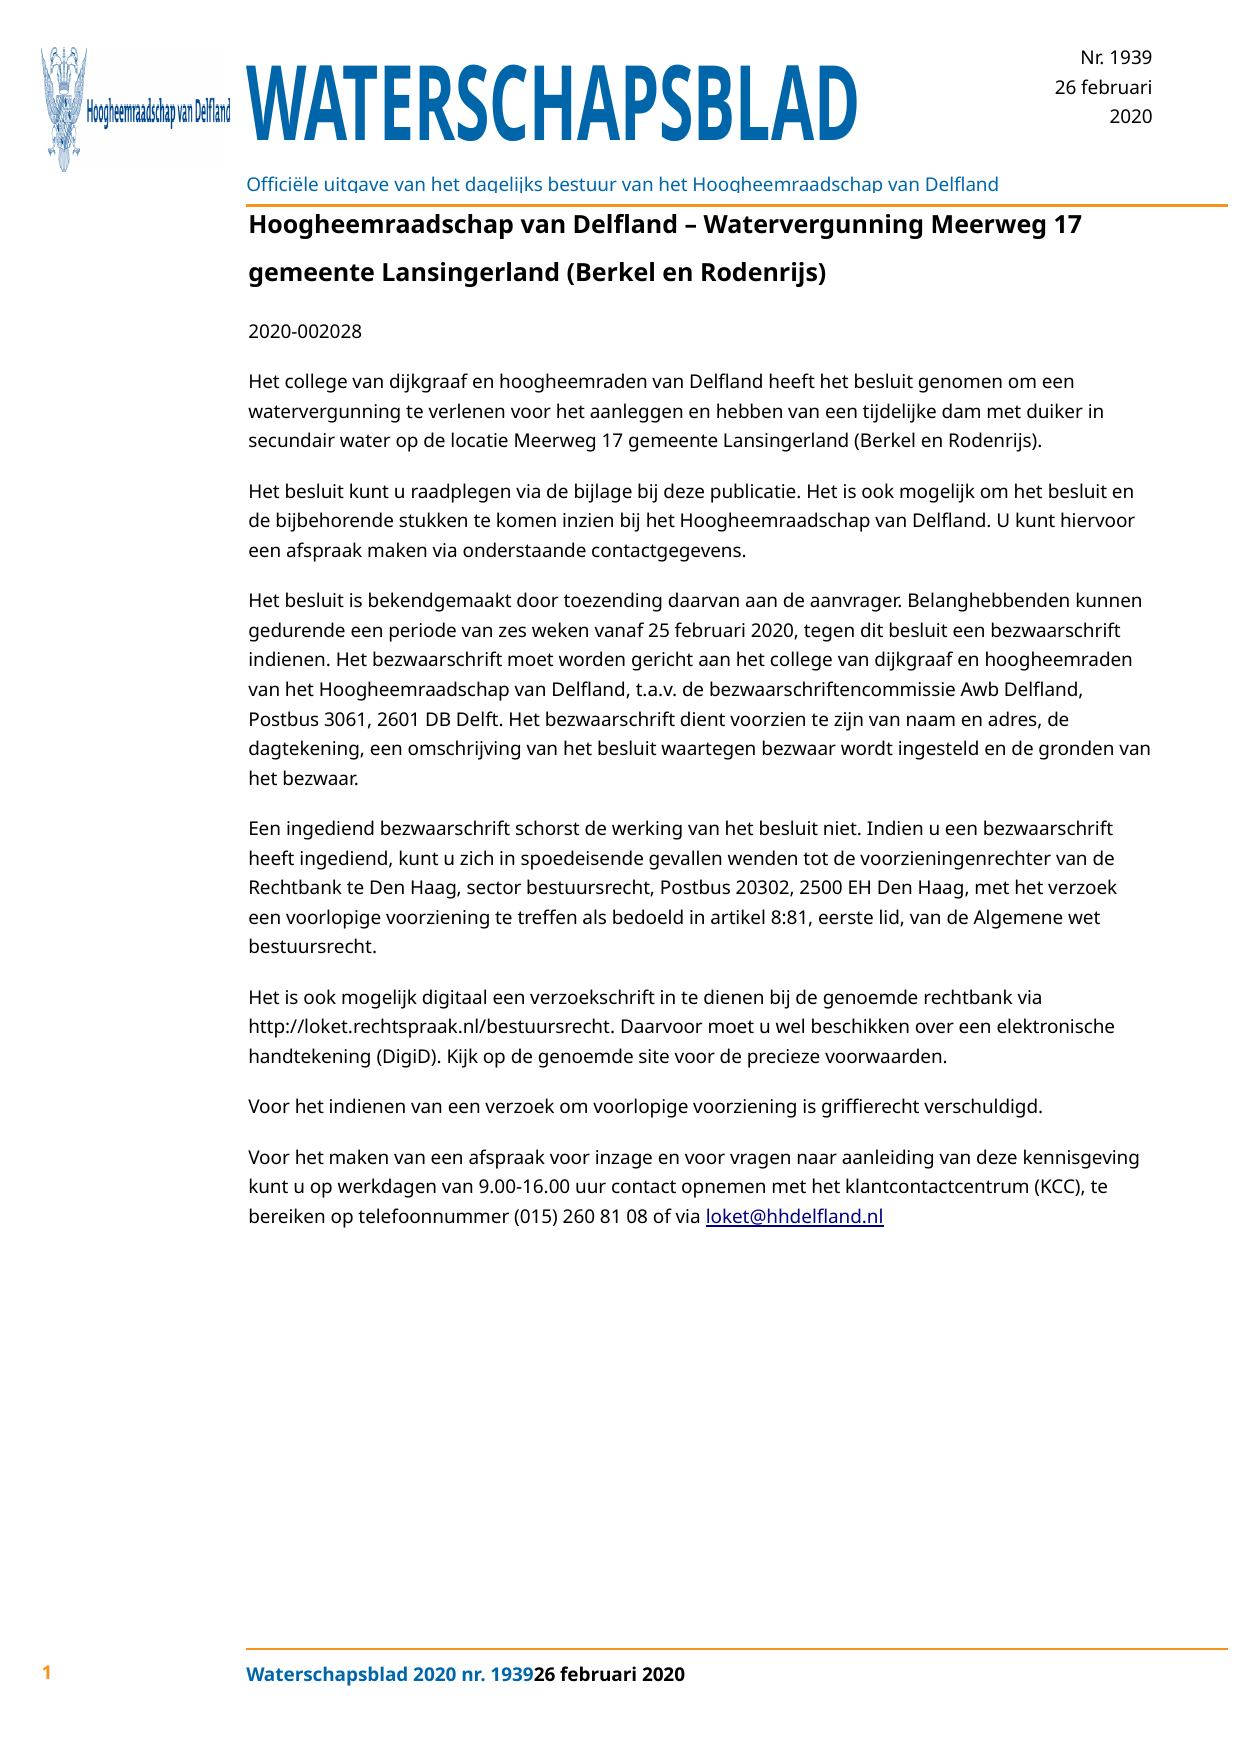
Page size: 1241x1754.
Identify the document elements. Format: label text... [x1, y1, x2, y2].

text Het besluit is bekendgemaakt door toezending daarvan aan de aanvrager. Belanghebbenden kunnen gedurende een periode van zes weken vanaf 25 februari 2020, tegen dit besluit een bezwaarschrift indienen. Het bezwaarschrift moet worden gericht aan het college van dijkgraaf en hoogheemraden van het Hoogheemraadschap van Delfland, t.a.v. de bezwaarschriftencommissie Awb Delfland, Postbus 3061, 2601 DB Delft. Het bezwaarschrift dient voorzien te zijn van naam en adres, de dagtekening, een omschrijving van het besluit waartegen bezwaar wordt ingesteld en de gronden van het bezwaar. [248, 587, 1152, 791]
text Het college van dijkgraaf en hoogheemraden van Delfland heeft het besluit genomen om een watervergunning te verlenen voor het aanleggen en hebben van een tijdelijke dam met duiker in secundair water op de locatie Meerweg 17 gemeente Lansingerland (Berkel en Rodenrijs). [248, 368, 1152, 453]
text Het besluit kunt u raadplegen via de bijlage bij deze publicatie. Het is ook mogelijk om het besluit en de bijbehorende stukken te komen inzien bij het Hoogheemraadschap van Delfland. U kunt hiervoor een afspraak maken via onderstaande contactgegevens. [248, 478, 1152, 563]
text Hoogheemraadschap van Delfland – Watervergunning Meerweg 17 gemeente Lansingerland (Berkel en Rodenrijs) [248, 207, 1152, 288]
text Een ingediend bezwaarschrift schorst de werking van het besluit niet. Indien u een bezwaarschrift heeft ingediend, kunt u zich in spoedeisende gevallen wenden tot de voorzieningenrechter van de Rechtbank te Den Haag, sector bestuursrecht, Postbus 20302, 2500 EH Den Haag, met het verzoek een voorlopige voorziening te treffen als bedoeld in artikel 8:81, eerste lid, van de Algemene wet bestuursrecht. [248, 815, 1152, 959]
text 2020-002028 [248, 318, 1152, 344]
text Voor het indienen van een verzoek om voorlopige voorziening is griffierecht verschuldigd. [248, 1094, 1152, 1119]
text Voor het maken van een afspraak voor inzage en voor vragen naar aanleiding van deze kennisgeving kunt u op werkdagen van 9.00-16.00 uur contact opnemen met het klantcontactcentrum (KCC), te bereiken op telefoonnummer (015) 260 81 08 of via loket@hhdelfland.nl [248, 1144, 1152, 1229]
picture [41, 47, 231, 172]
text Het is ook mogelijk digitaal een verzoekschrift in te dienen bij de genoemde rechtbank via http://loket.rechtspraak.nl/bestuursrecht. Daarvoor moet u wel beschikken over een elektronische handtekening (DigiD). Kijk op de genoemde site voor de precieze voorwaarden. [248, 984, 1152, 1069]
